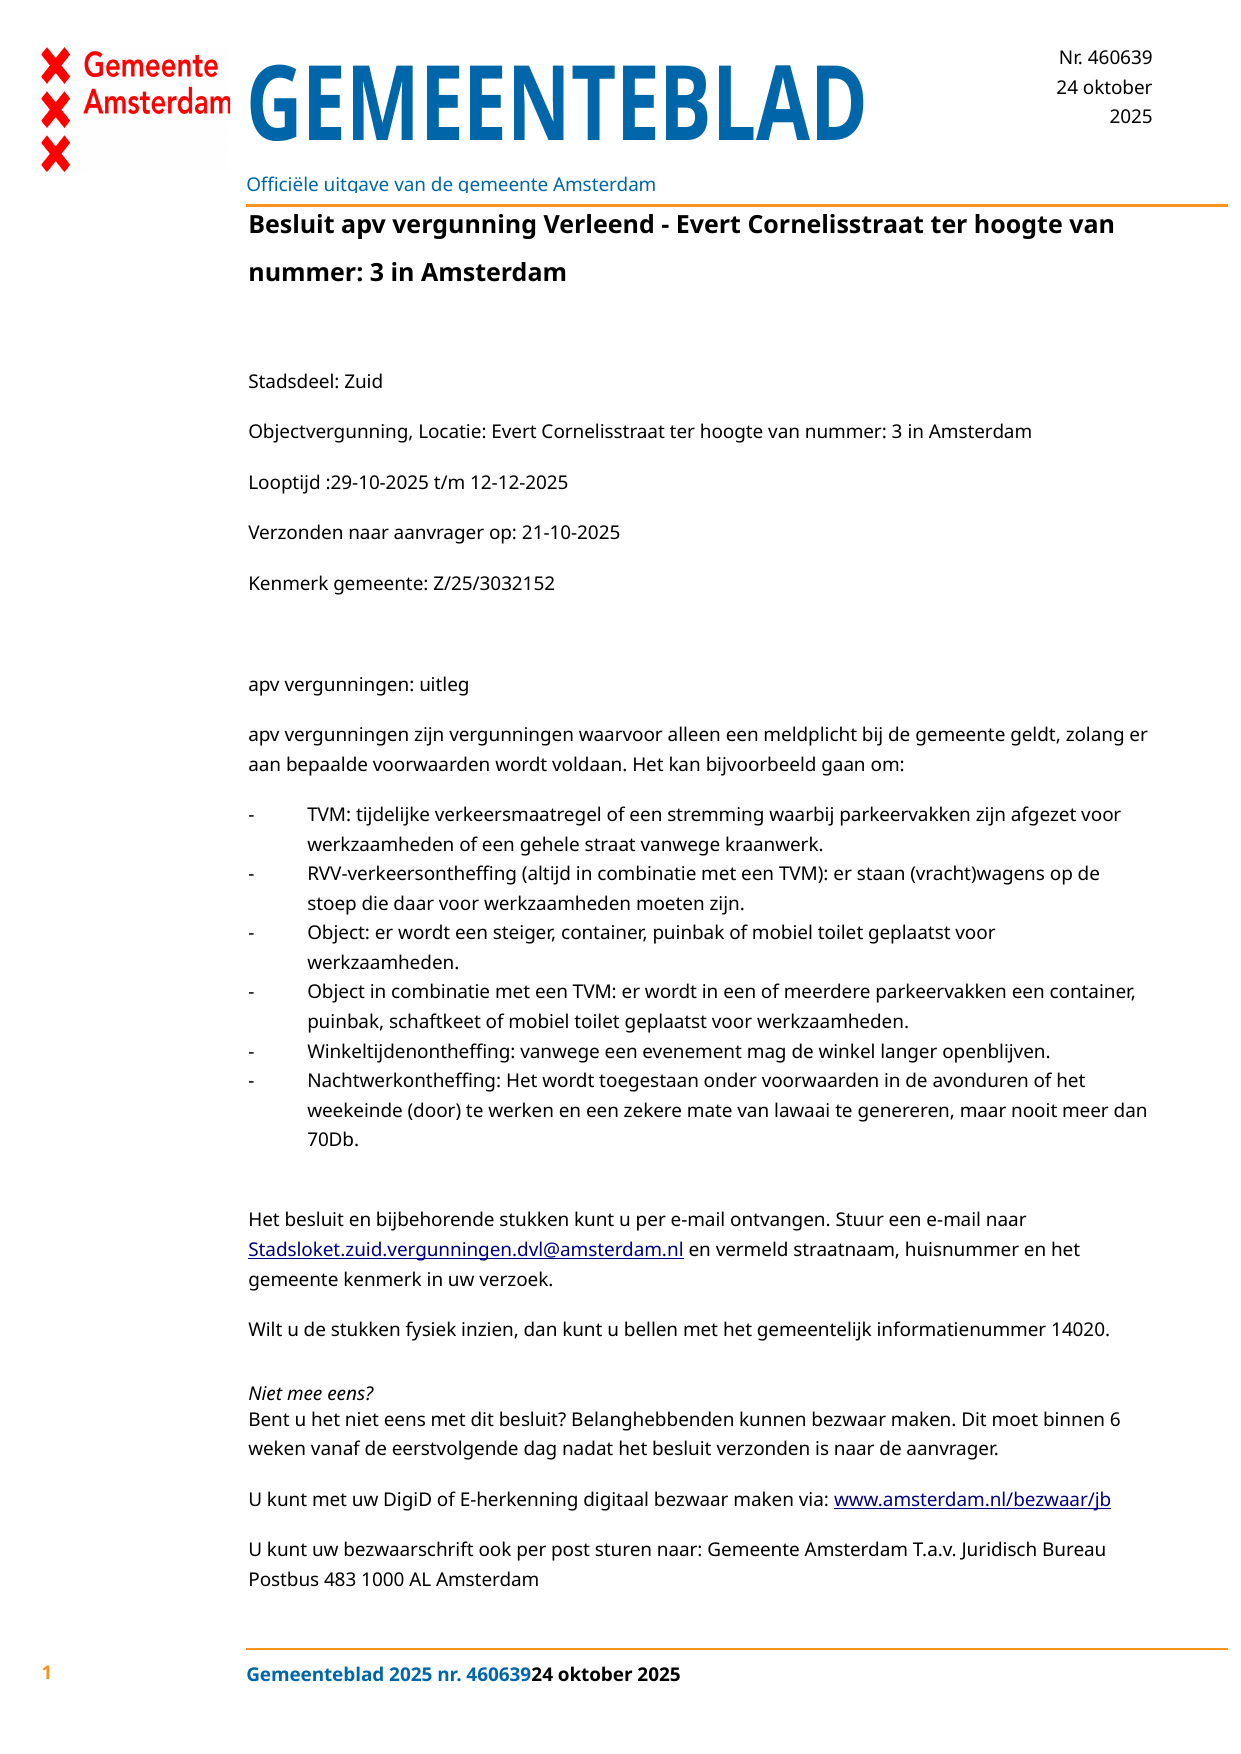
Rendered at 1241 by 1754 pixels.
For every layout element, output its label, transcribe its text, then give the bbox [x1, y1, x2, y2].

list RVV-verkeersontheffing (altijd in combinatie met een TVM): er staan (vracht)wagens op de stoep die daar voor werkzaamheden moeten zijn. [248, 860, 1152, 916]
list Winkeltijdenontheffing: vanwege een evenement mag de winkel langer openblijven. [248, 1038, 1152, 1064]
text Bent u het niet eens met dit besluit? Belanghebbenden kunnen bezwaar maken. Dit moet binnen 6 weken vanaf de eerstvolgende dag nadat het besluit verzonden is naar de aanvrager. [248, 1406, 1152, 1461]
list Nachtwerkontheffing: Het wordt toegestaan onder voorwaarden in de avonduren of het weekeinde (door) te werken en een zekere mate van lawaai te genereren, maar nooit meer dan 70Db. [248, 1067, 1152, 1152]
text Wilt u de stukken fysiek inzien, dan kunt u bellen met het gemeentelijk informatienummer 14020. [248, 1316, 1152, 1342]
text apv vergunningen: uitleg [248, 671, 1152, 697]
text Verzonden naar aanvrager op: 21-10-2025 [248, 519, 1152, 545]
text Kenmerk gemeente: Z/25/3032152 [248, 570, 1152, 596]
list Object in combinatie met een TVM: er wordt in een of meerdere parkeervakken een container, puinbak, schaftkeet of mobiel toilet geplaatst voor werkzaamheden. [248, 979, 1152, 1034]
picture [41, 47, 231, 172]
text U kunt uw bezwaarschrift ook per post sturen naar: Gemeente Amsterdam T.a.v. Juridisch Bureau Postbus 483 1000 AL Amsterdam [248, 1536, 1152, 1592]
text Stadsdeel: Zuid [248, 368, 1152, 394]
text U kunt met uw DigiD of E-herkenning digitaal bezwaar maken via: www.amsterdam.nl/bezwaar/jb [248, 1486, 1152, 1512]
text Looptijd :29-10-2025 t/m 12-12-2025 [248, 469, 1152, 495]
list Object: er wordt een steiger, container, puinbak of mobiel toilet geplaatst voor werkzaamheden. [248, 919, 1152, 975]
text Objectvergunning, Locatie: Evert Cornelisstraat ter hoogte van nummer: 3 in Amsterdam [248, 419, 1152, 444]
text Besluit apv vergunning Verleend - Evert Cornelisstraat ter hoogte van nummer: 3 in Amsterdam [248, 207, 1152, 288]
list TVM: tijdelijke verkeersmaatregel of een stremming waarbij parkeervakken zijn afgezet voor werkzaamheden of een gehele straat vanwege kraanwerk. [248, 801, 1152, 857]
text Het besluit en bijbehorende stukken kunt u per e-mail ontvangen. Stuur een e-mail naar Stadsloket.zuid.vergunningen.dvl@amsterdam.nl en vermeld straatnaam, huisnummer en het gemeente kenmerk in uw verzoek. [248, 1207, 1152, 1292]
text Niet mee eens? [248, 1380, 1152, 1406]
text apv vergunningen zijn vergunningen waarvoor alleen een meldplicht bij de gemeente geldt, zolang er aan bepaalde voorwaarden wordt voldaan. Het kan bijvoorbeeld gaan om: [248, 721, 1152, 777]
